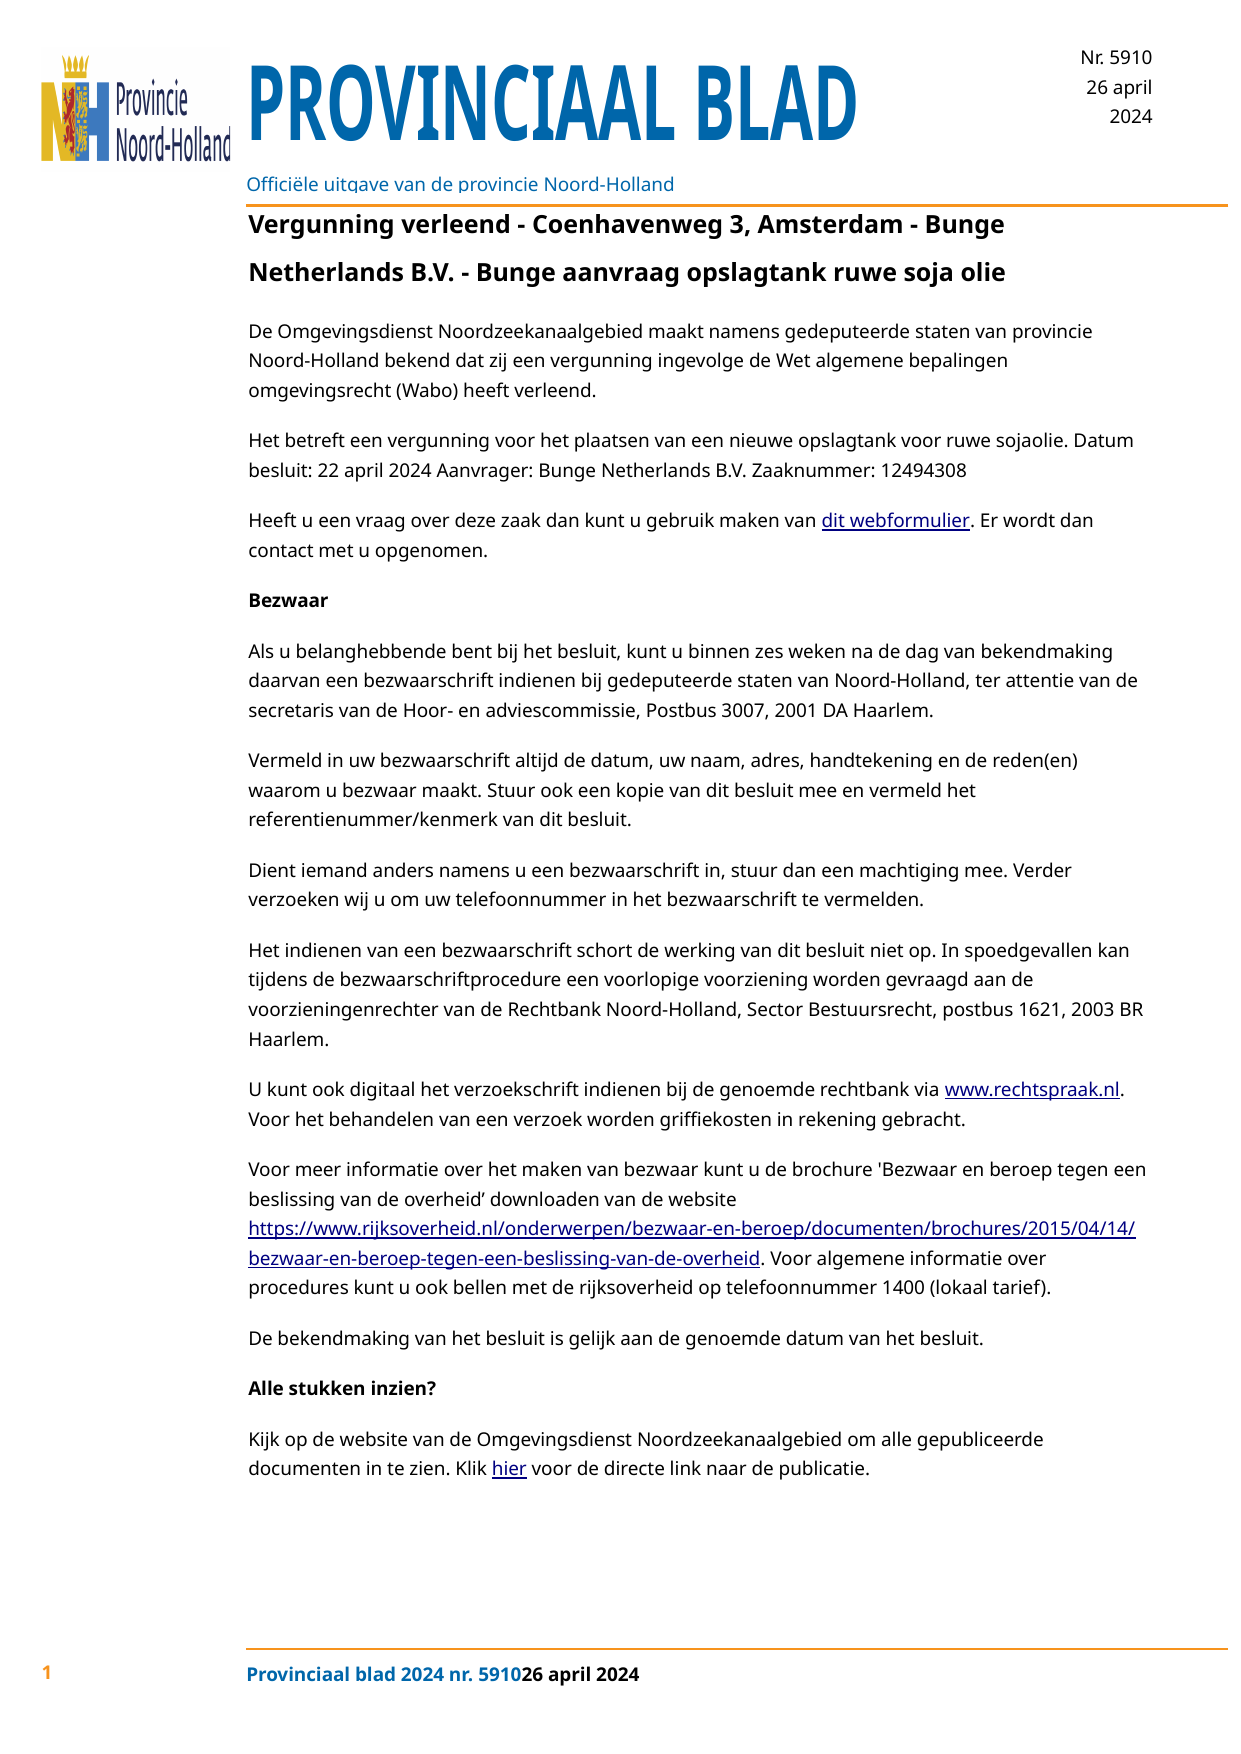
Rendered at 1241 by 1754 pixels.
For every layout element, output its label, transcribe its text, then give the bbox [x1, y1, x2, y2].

text U kunt ook digitaal het verzoekschrift indienen bij de genoemde rechtbank via www.rechtspraak.nl. Voor het behandelen van een verzoek worden griffiekosten in rekening gebracht. [248, 1076, 1152, 1132]
text Kijk op de website van de Omgevingsdienst Noordzeekanaalgebied om alle gepubliceerde documenten in te zien. Klik hier voor de directe link naar de publicatie. [248, 1426, 1152, 1481]
text Als u belanghebbende bent bij het besluit, kunt u binnen zes weken na de dag van bekendmaking daarvan een bezwaarschrift indienen bij gedeputeerde staten van Noord-Holland, ter attentie van de secretaris van de Hoor- en adviescommissie, Postbus 3007, 2001 DA Haarlem. [248, 638, 1152, 723]
text Bezwaar [248, 587, 1152, 613]
text Alle stukken inzien? [248, 1375, 1152, 1401]
text Vermeld in uw bezwaarschrift altijd de datum, uw naam, adres, handtekening en de reden(en) waarom u bezwaar maakt. Stuur ook een kopie van dit besluit mee en vermeld het referentienummer/kenmerk van dit besluit. [248, 747, 1152, 832]
text Vergunning verleend - Coenhavenweg 3, Amsterdam - Bunge Netherlands B.V. - Bunge aanvraag opslagtank ruwe soja olie [248, 207, 1152, 288]
text Het betreft een vergunning voor het plaatsen van een nieuwe opslagtank voor ruwe sojaolie. Datum besluit: 22 april 2024 Aanvrager: Bunge Netherlands B.V. Zaaknummer: 12494308 [248, 427, 1152, 483]
picture [41, 47, 231, 172]
text Voor meer informatie over het maken van bezwaar kunt u de brochure 'Bezwaar en beroep tegen een beslissing van de overheid’ downloaden van de website https://www.rijksoverheid.nl/onderwerpen/bezwaar-en-beroep/documenten/brochures/2015/04/14/bezwaar-en-beroep-tegen-een-beslissing-van-de-overheid. Voor algemene informatie over procedures kunt u ook bellen met de rijksoverheid op telefoonnummer 1400 (lokaal tarief). [248, 1156, 1152, 1300]
text Dient iemand anders namens u een bezwaarschrift in, stuur dan een machtiging mee. Verder verzoeken wij u om uw telefoonnummer in het bezwaarschrift te vermelden. [248, 857, 1152, 912]
text Heeft u een vraag over deze zaak dan kunt u gebruik maken van dit webformulier. Er wordt dan contact met u opgenomen. [248, 507, 1152, 563]
text De Omgevingsdienst Noordzeekanaalgebied maakt namens gedeputeerde staten van provincie Noord-Holland bekend dat zij een vergunning ingevolge de Wet algemene bepalingen omgevingsrecht (Wabo) heeft verleend. [248, 318, 1152, 403]
text Het indienen van een bezwaarschrift schort de werking van dit besluit niet op. In spoedgevallen kan tijdens de bezwaarschriftprocedure een voorlopige voorziening worden gevraagd aan de voorzieningenrechter van de Rechtbank Noord-Holland, Sector Bestuursrecht, postbus 1621, 2003 BR Haarlem. [248, 937, 1152, 1052]
text De bekendmaking van het besluit is gelijk aan de genoemde datum van het besluit. [248, 1325, 1152, 1351]
